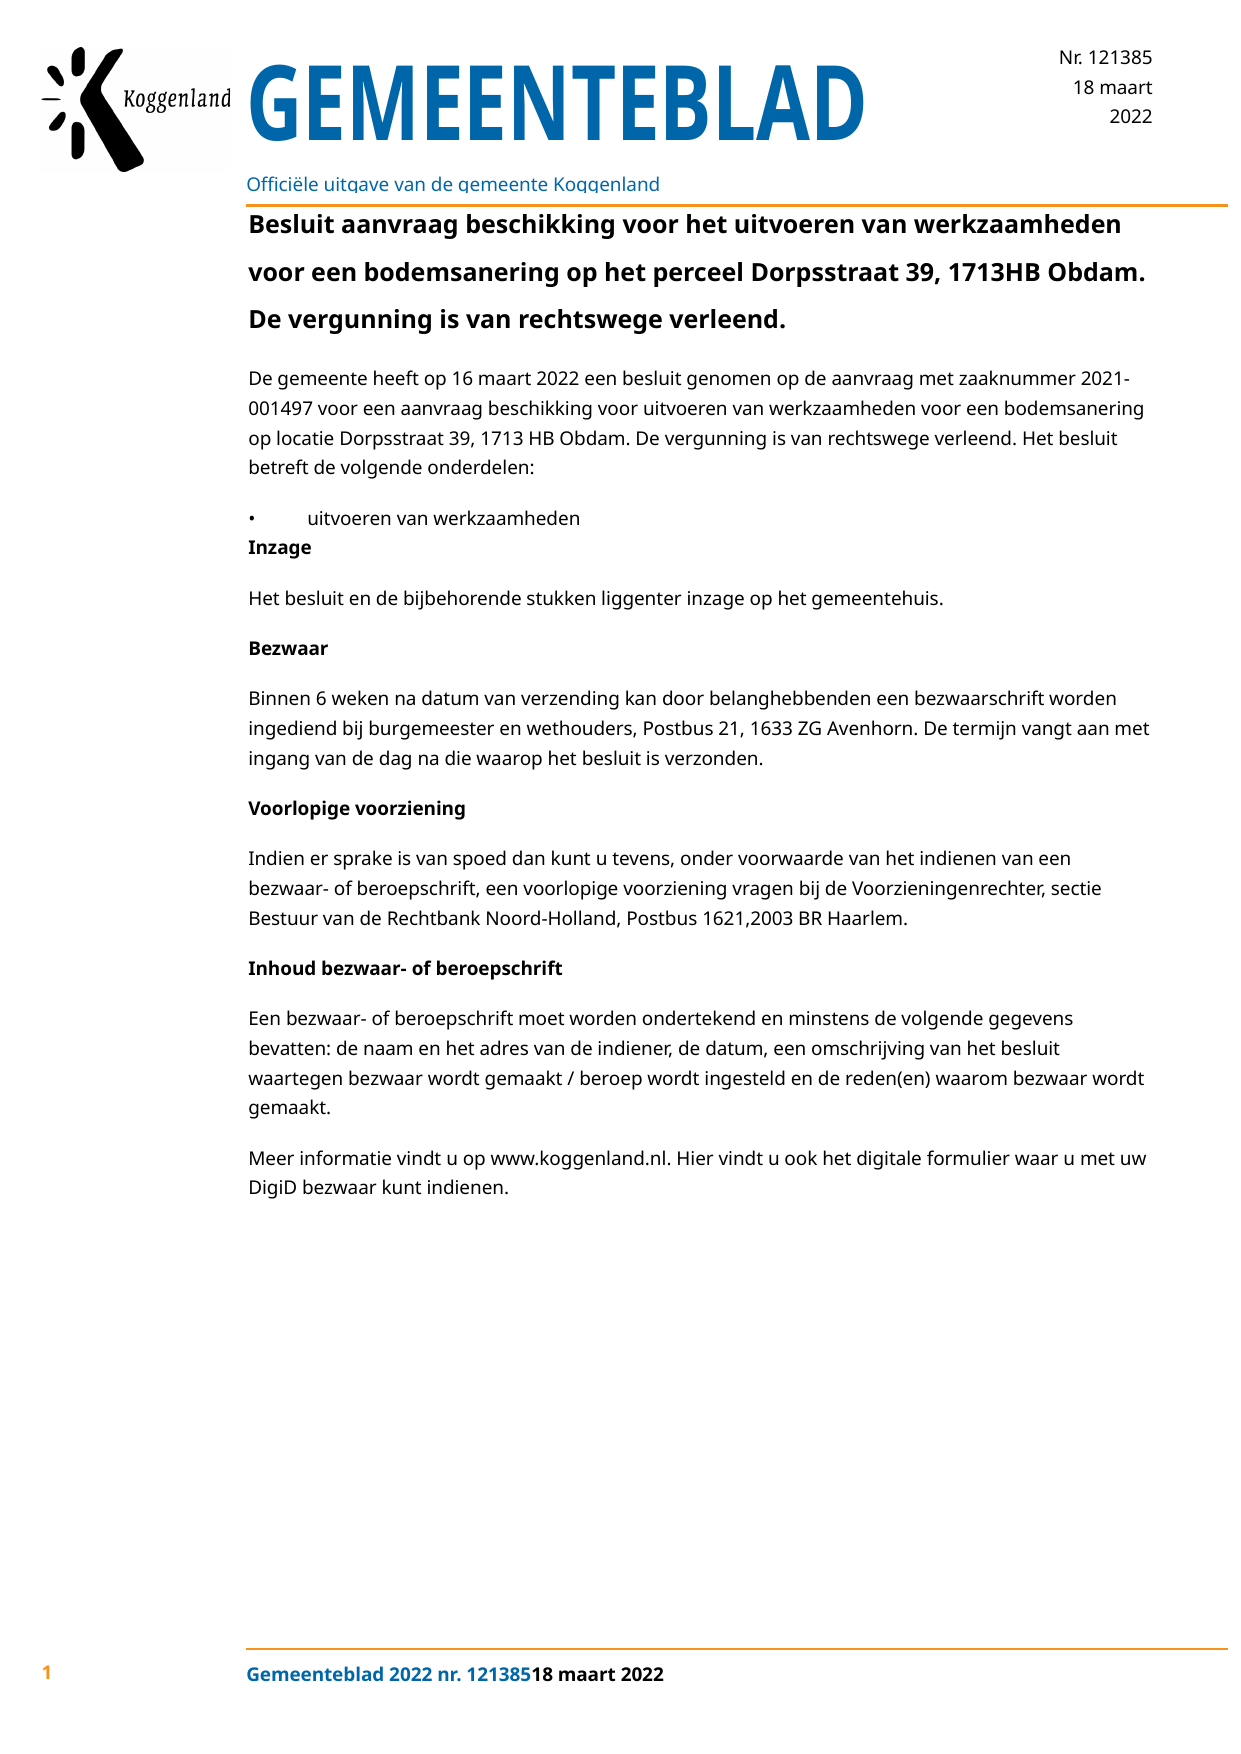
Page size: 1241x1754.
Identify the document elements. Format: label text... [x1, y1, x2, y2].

text Besluit aanvraag beschikking voor het uitvoeren van werkzaamheden voor een bodemsanering op het perceel Dorpsstraat 39, 1713HB Obdam. De vergunning is van rechtswege verleend. [248, 207, 1152, 336]
list uitvoeren van werkzaamheden [248, 505, 1152, 530]
text De gemeente heeft op 16 maart 2022 een besluit genomen op de aanvraag met zaaknummer 2021-001497 voor een aanvraag beschikking voor uitvoeren van werkzaamheden voor een bodemsanering op locatie Dorpsstraat 39, 1713 HB Obdam. De vergunning is van rechtswege verleend. Het besluit betreft de volgende onderdelen: [248, 366, 1152, 480]
text Inzage [248, 534, 1152, 560]
text Bezwaar [248, 635, 1152, 661]
text Het besluit en de bijbehorende stukken liggenter inzage op het gemeentehuis. [248, 585, 1152, 610]
text Voorlopige voorziening [248, 795, 1152, 821]
picture [41, 47, 231, 172]
text Indien er sprake is van spoed dan kunt u tevens, onder voorwaarde van het indienen van een bezwaar- of beroepschrift, een voorlopige voorziening vragen bij de Voorzieningenrechter, sectie Bestuur van de Rechtbank Noord-Holland, Postbus 1621,2003 BR Haarlem. [248, 846, 1152, 930]
text Inhoud bezwaar- of beroepschrift [248, 955, 1152, 981]
text Een bezwaar- of beroepschrift moet worden ondertekend en minstens de volgende gegevens bevatten: de naam en het adres van de indiener, de datum, een omschrijving van het besluit waartegen bezwaar wordt gemaakt / beroep wordt ingesteld en de reden(en) waarom bezwaar wordt gemaakt. [248, 1006, 1152, 1120]
text Meer informatie vindt u op www.koggenland.nl. Hier vindt u ook het digitale formulier waar u met uw DigiD bezwaar kunt indienen. [248, 1145, 1152, 1200]
text Binnen 6 weken na datum van verzending kan door belanghebbenden een bezwaarschrift worden ingediend bij burgemeester en wethouders, Postbus 21, 1633 ZG Avenhorn. De termijn vangt aan met ingang van de dag na die waarop het besluit is verzonden. [248, 686, 1152, 770]
